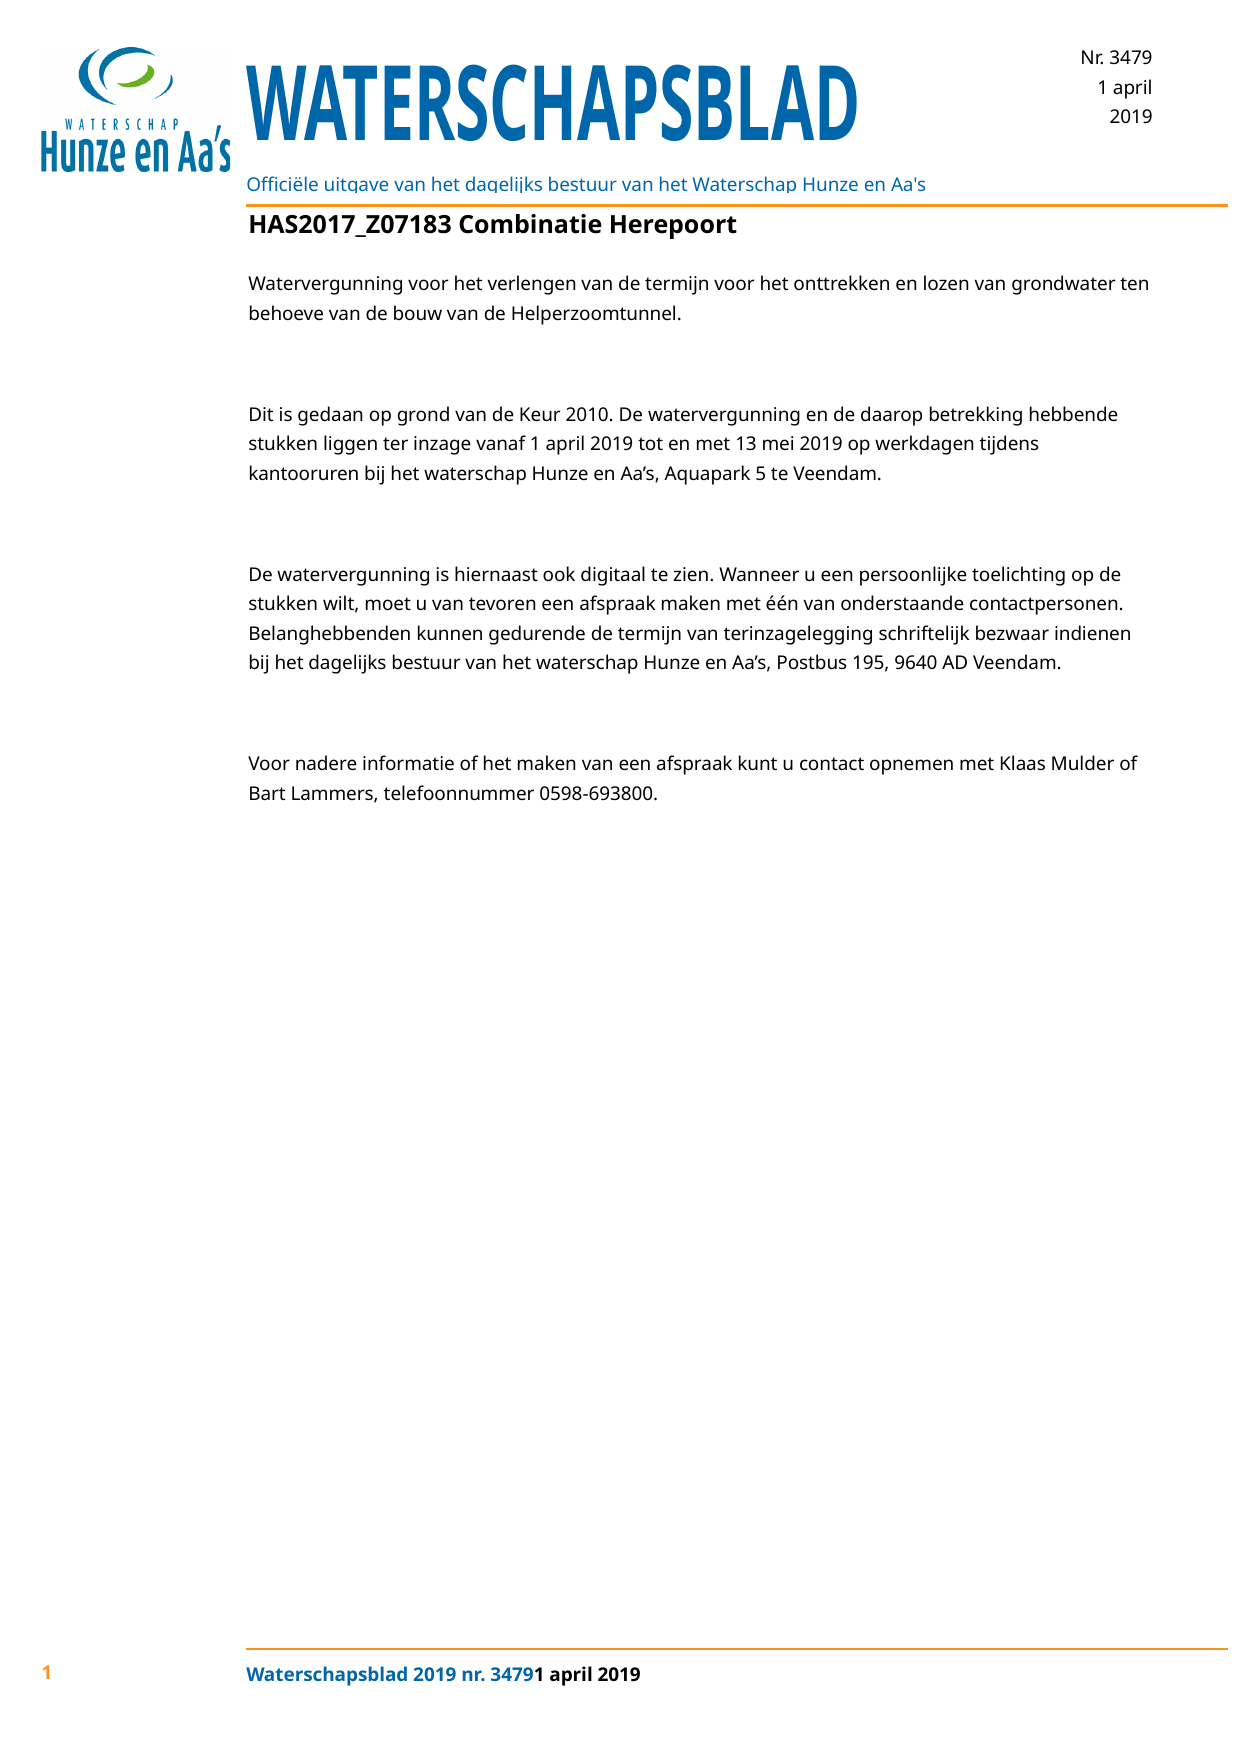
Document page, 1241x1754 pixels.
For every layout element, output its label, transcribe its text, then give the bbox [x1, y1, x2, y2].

picture [226, 145, 231, 156]
text Dit is gedaan op grond van de Keur 2010. De watervergunning en de daarop betrekking hebbende stukken liggen ter inzage vanaf 1 april 2019 tot en met 13 mei 2019 op werkdagen tijdens kantooruren bij het waterschap Hunze en Aa’s, Aquapark 5 te Veendam. [248, 401, 1152, 486]
text HAS2017_Z07183 Combinatie Herepoort [248, 207, 1152, 241]
picture [47, 154, 51, 172]
text De watervergunning is hiernaast ook digitaal te zien. Wanneer u een persoonlijke toelichting op de stukken wilt, moet u van tevoren een afspraak maken met één van onderstaande contactpersonen. Belanghebbenden kunnen gedurende de termijn van terinzagelegging schriftelijk bezwaar indienen bij het dagelijks bestuur van het waterschap Hunze en Aa’s, Postbus 195, 9640 AD Veendam. [248, 561, 1152, 675]
picture [41, 47, 231, 172]
picture [183, 163, 191, 172]
text Watervergunning voor het verlengen van de termijn voor het onttrekken en lozen van grondwater ten behoeve van de bouw van de Helperzoomtunnel. [248, 270, 1152, 326]
text Voor nadere informatie of het maken van een afspraak kunt u contact opnemen met Klaas Mulder of Bart Lammers, telefoonnummer 0598-693800. [248, 750, 1152, 806]
